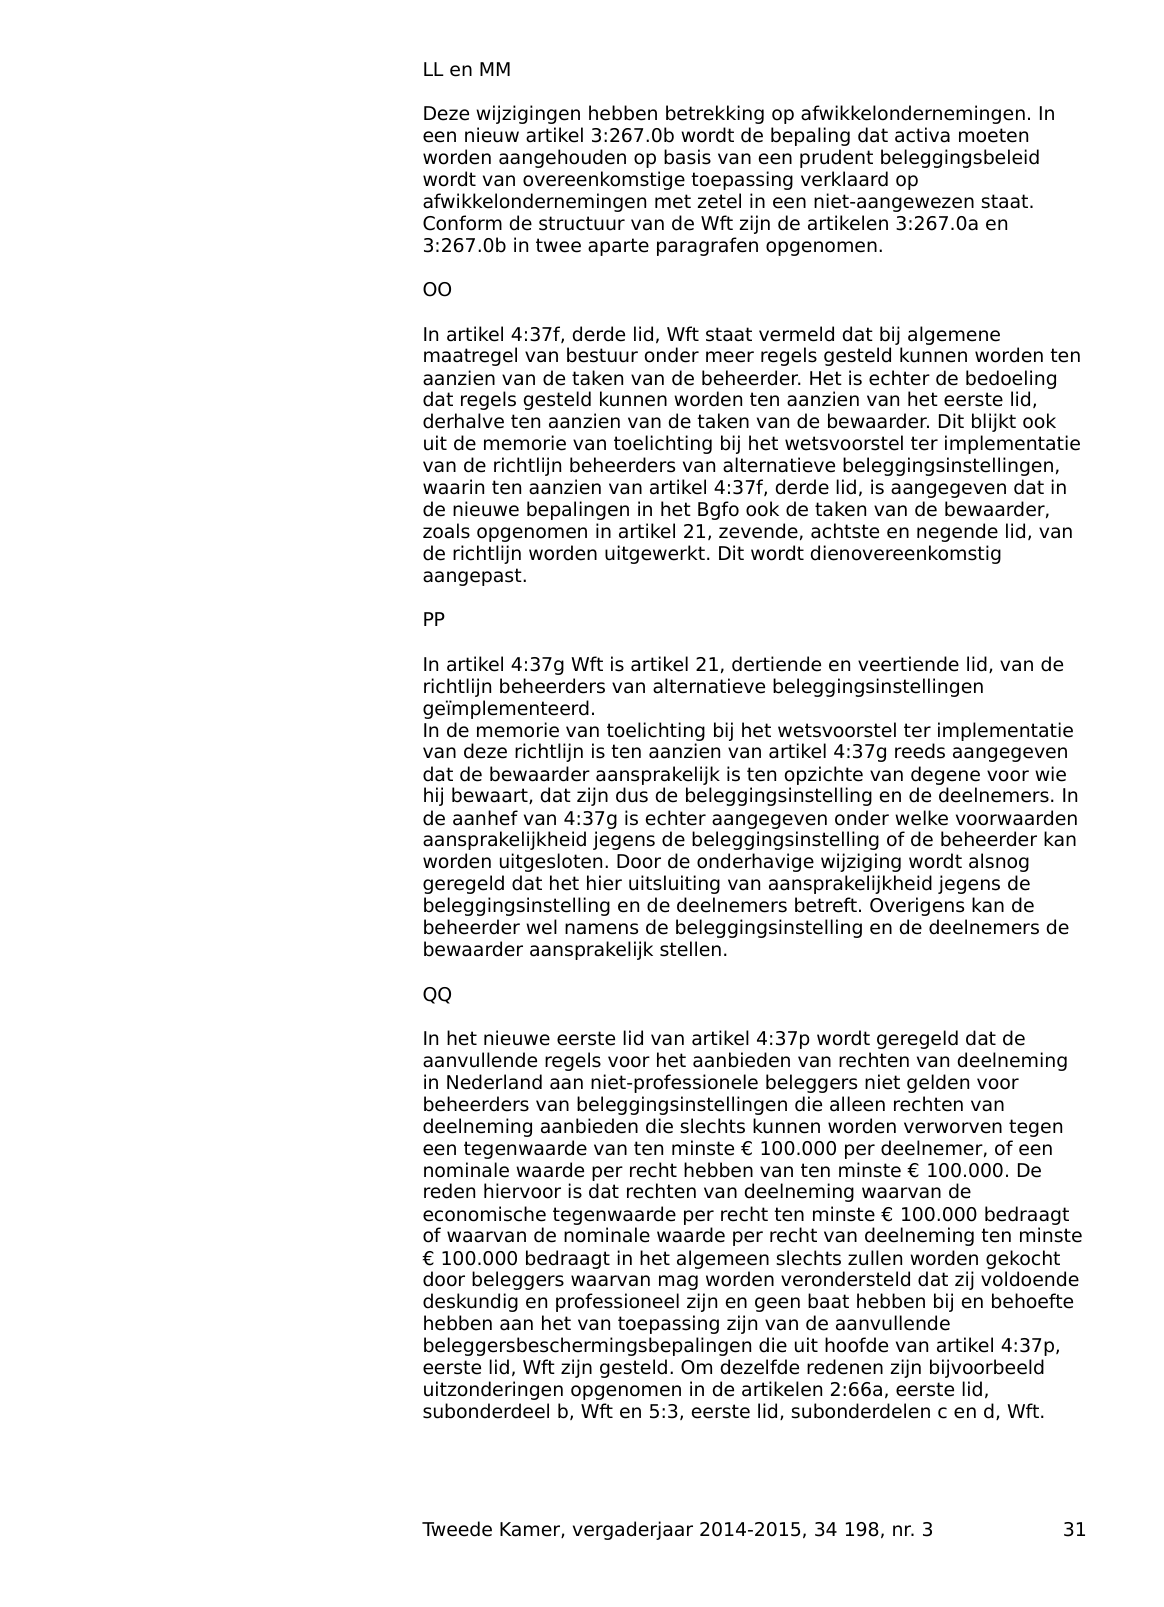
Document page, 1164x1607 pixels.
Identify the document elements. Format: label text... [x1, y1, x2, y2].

subtitle LL en MM [422, 59, 1087, 81]
text In artikel 4:37g Wft is artikel 21, dertiende en veertiende lid, van de richtlijn beheerders van alternatieve beleggingsinstellingen geïmplementeerd. [422, 653, 1087, 719]
subtitle QQ [422, 983, 1087, 1005]
text In artikel 4:37f, derde lid, Wft staat vermeld dat bij algemene maatregel van bestuur onder meer regels gesteld kunnen worden ten aanzien van de taken van de beheerder. Het is echter de bedoeling dat regels gesteld kunnen worden ten aanzien van het eerste lid, derhalve ten aanzien van de taken van de bewaarder. Dit blijkt ook uit de memorie van toelichting bij het wetsvoorstel ter implementatie van de richtlijn beheerders van alternatieve beleggingsinstellingen, waarin ten aanzien van artikel 4:37f, derde lid, is aangegeven dat in de nieuwe bepalingen in het Bgfo ook de taken van de bewaarder, zoals opgenomen in artikel 21, zevende, achtste en negende lid, van de richtlijn worden uitgewerkt. Dit wordt dienovereenkomstig aangepast. [422, 323, 1087, 587]
text Deze wijzigingen hebben betrekking op afwikkelondernemingen. In een nieuw artikel 3:267.0b wordt de bepaling dat activa moeten worden aangehouden op basis van een prudent beleggingsbeleid wordt van overeenkomstige toepassing verklaard op afwikkelondernemingen met zetel in een niet-aangewezen staat. Conform de structuur van de Wft zijn de artikelen 3:267.0a en 3:267.0b in twee aparte paragrafen opgenomen. [422, 103, 1087, 257]
text In het nieuwe eerste lid van artikel 4:37p wordt geregeld dat de aanvullende regels voor het aanbieden van rechten van deelneming in Nederland aan niet-professionele beleggers niet gelden voor beheerders van beleggingsinstellingen die alleen rechten van deelneming aanbieden die slechts kunnen worden verworven tegen een tegenwaarde van ten minste € 100.000 per deelnemer, of een nominale waarde per recht hebben van ten minste € 100.000. De reden hiervoor is dat rechten van deelneming waarvan de economische tegenwaarde per recht ten minste € 100.000 bedraagt of waarvan de nominale waarde per recht van deelneming ten minste € 100.000 bedraagt in het algemeen slechts zullen worden gekocht door beleggers waarvan mag worden verondersteld dat zij voldoende deskundig en professioneel zijn en geen baat hebben bij en behoefte hebben aan het van toepassing zijn van de aanvullende beleggersbeschermingsbepalingen die uit hoofde van artikel 4:37p, eerste lid, Wft zijn gesteld. Om dezelfde redenen zijn bijvoorbeeld uitzonderingen opgenomen in de artikelen 2:66a, eerste lid, subonderdeel b, Wft en 5:3, eerste lid, subonderdelen c en d, Wft. [422, 1028, 1087, 1423]
subtitle OO [422, 279, 1087, 301]
text In de memorie van toelichting bij het wetsvoorstel ter implementatie van deze richtlijn is ten aanzien van artikel 4:37g reeds aangegeven dat de bewaarder aansprakelijk is ten opzichte van degene voor wie hij bewaart, dat zijn dus de beleggingsinstelling en de deelnemers. In de aanhef van 4:37g is echter aangegeven onder welke voorwaarden aansprakelijkheid jegens de beleggingsinstelling of de beheerder kan worden uitgesloten. Door de onderhavige wijziging wordt alsnog geregeld dat het hier uitsluiting van aansprakelijkheid jegens de beleggingsinstelling en de deelnemers betreft. Overigens kan de beheerder wel namens de beleggingsinstelling en de deelnemers de bewaarder aansprakelijk stellen. [422, 719, 1087, 961]
subtitle PP [422, 609, 1087, 631]
